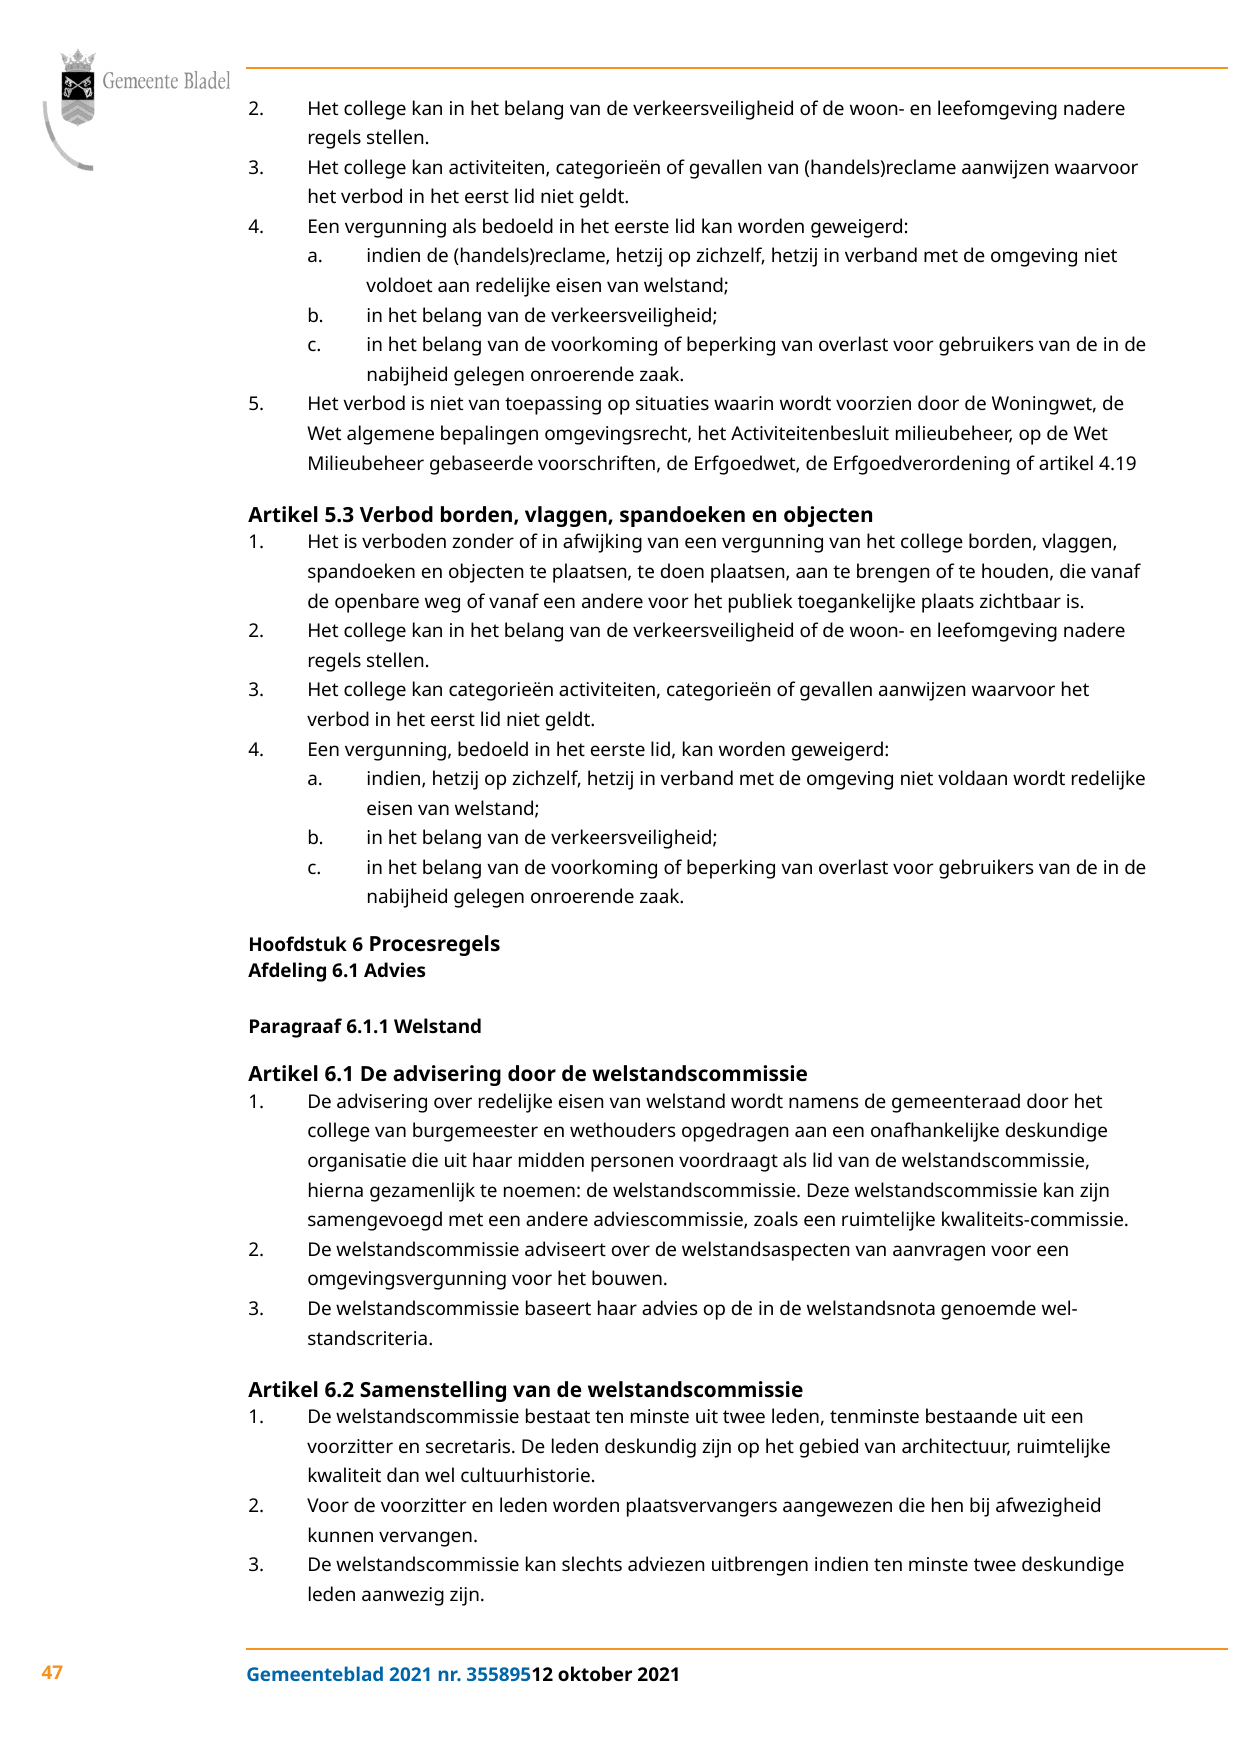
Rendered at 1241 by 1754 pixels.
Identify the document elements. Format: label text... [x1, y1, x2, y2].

list De welstandscommissie bestaat ten minste uit twee leden, tenminste bestaande uit een voorzitter en secretaris. De leden deskundig zijn op het gebied van architectuur, ruimtelijke kwaliteit dan wel cultuurhistorie. [248, 1403, 1152, 1488]
list De welstandscommissie baseert haar advies op de in de welstandsnota genoemde wel-standscriteria. [248, 1295, 1152, 1350]
list De advisering over redelijke eisen van welstand wordt namens de gemeenteraad door het college van burgemeester en wethouders opgedragen aan een onafhankelijke deskundige organisatie die uit haar midden personen voordraagt als lid van de welstandscommissie, hierna gezamenlijk te noemen: de welstandscommissie. Deze welstandscommissie kan zijn samengevoegd met een andere adviescommissie, zoals een ruimtelijke kwaliteits-commissie. [248, 1088, 1152, 1232]
list Een vergunning als bedoeld in het eerste lid kan worden geweigerd: [248, 213, 1152, 239]
list in het belang van de verkeersveiligheid; [307, 824, 1152, 850]
list Het verbod is niet van toepassing op situaties waarin wordt voorzien door de Woningwet, de Wet algemene bepalingen omgevingsrecht, het Activiteitenbesluit milieubeheer, op de Wet Milieubeheer gebaseerde voorschriften, de Erfgoedwet, de Erfgoedverordening of artikel 4.19 [248, 391, 1152, 476]
text Artikel 6.2 Samenstelling van de welstandscommissie [248, 1375, 1152, 1403]
list Het is verboden zonder of in afwijking van een vergunning van het college borden, vlaggen, spandoeken en objecten te plaatsen, te doen plaatsen, aan te brengen of te houden, die vanaf de openbare weg of vanaf een andere voor het publiek toegankelijke plaats zichtbaar is. [248, 529, 1152, 613]
text Paragraaf 6.1.1 Welstand [248, 1013, 1152, 1039]
list in het belang van de voorkoming of beperking van overlast voor gebruikers van de in de nabijheid gelegen onroerende zaak. [307, 854, 1152, 909]
list Het college kan activiteiten, categorieën of gevallen van (handels)reclame aanwijzen waarvoor het verbod in het eerst lid niet geldt. [248, 154, 1152, 209]
list Voor de voorzitter en leden worden plaatsvervangers aangewezen die hen bij afwezigheid kunnen vervangen. [248, 1492, 1152, 1548]
text Hoofdstuk 6 Procesregels [248, 929, 1152, 958]
list in het belang van de verkeersveiligheid; [307, 302, 1152, 328]
picture [41, 47, 231, 172]
list indien de (handels)reclame, hetzij op zichzelf, hetzij in verband met de omgeving niet voldoet aan redelijke eisen van welstand; [307, 243, 1152, 298]
list Het college kan in het belang van de verkeersveiligheid of de woon- en leefomgeving nadere regels stellen. [248, 617, 1152, 673]
text Afdeling 6.1 Advies [248, 958, 1152, 983]
list De welstandscommissie kan slechts adviezen uitbrengen indien ten minste twee deskundige leden aanwezig zijn. [248, 1551, 1152, 1607]
list indien, hetzij op zichzelf, hetzij in verband met de omgeving niet voldaan wordt redelijke eisen van welstand; [307, 765, 1152, 821]
list Een vergunning, bedoeld in het eerste lid, kan worden geweigerd: [248, 736, 1152, 761]
list Het college kan in het belang van de verkeersveiligheid of de woon- en leefomgeving nadere regels stellen. [248, 95, 1152, 150]
text Artikel 6.1 De advisering door de welstandscommissie [248, 1059, 1152, 1088]
text Artikel 5.3 Verbod borden, vlaggen, spandoeken en objecten [248, 500, 1152, 529]
list in het belang van de voorkoming of beperking van overlast voor gebruikers van de in de nabijheid gelegen onroerende zaak. [307, 331, 1152, 387]
list Het college kan categorieën activiteiten, categorieën of gevallen aanwijzen waarvoor het verbod in het eerst lid niet geldt. [248, 677, 1152, 732]
list De welstandscommissie adviseert over de welstandsaspecten van aanvragen voor een omgevingsvergunning voor het bouwen. [248, 1236, 1152, 1291]
